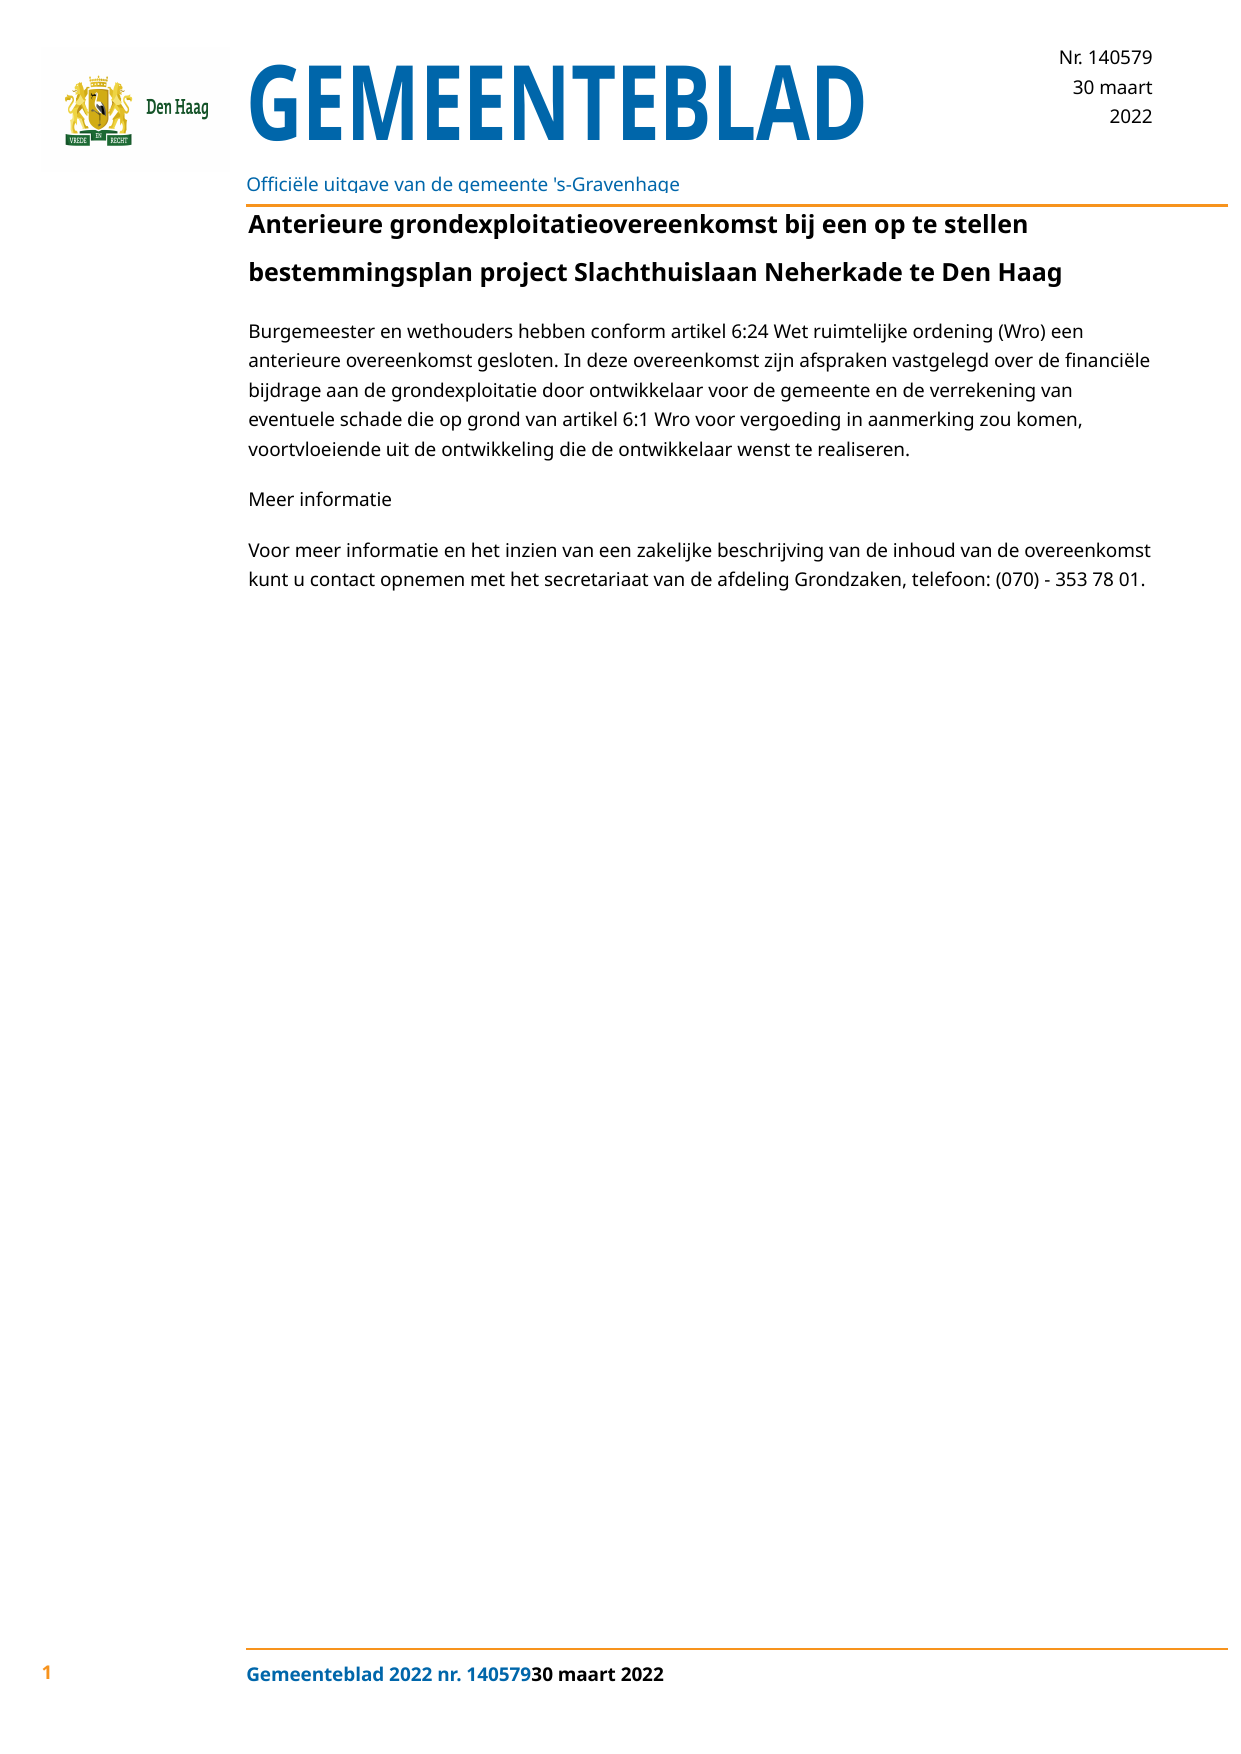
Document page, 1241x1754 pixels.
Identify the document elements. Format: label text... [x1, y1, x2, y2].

text Anterieure grondexploitatieovereenkomst bij een op te stellen bestemmingsplan project Slachthuislaan Neherkade te Den Haag [248, 207, 1152, 288]
text Voor meer informatie en het inzien van een zakelijke beschrijving van de inhoud van de overeenkomst kunt u contact opnemen met het secretariaat van de afdeling Grondzaken, telefoon: (070) - 353 78 01. [248, 537, 1152, 592]
text Meer informatie [248, 487, 1152, 512]
text Burgemeester en wethouders hebben conform artikel 6:24 Wet ruimtelijke ordening (Wro) een anterieure overeenkomst gesloten. In deze overeenkomst zijn afspraken vastgelegd over de financiële bijdrage aan de grondexploitatie door ontwikkelaar voor de gemeente en de verrekening van eventuele schade die op grond van artikel 6:1 Wro voor vergoeding in aanmerking zou komen, voortvloeiende uit de ontwikkeling die de ontwikkelaar wenst te realiseren. [248, 318, 1152, 462]
picture [41, 47, 231, 172]
